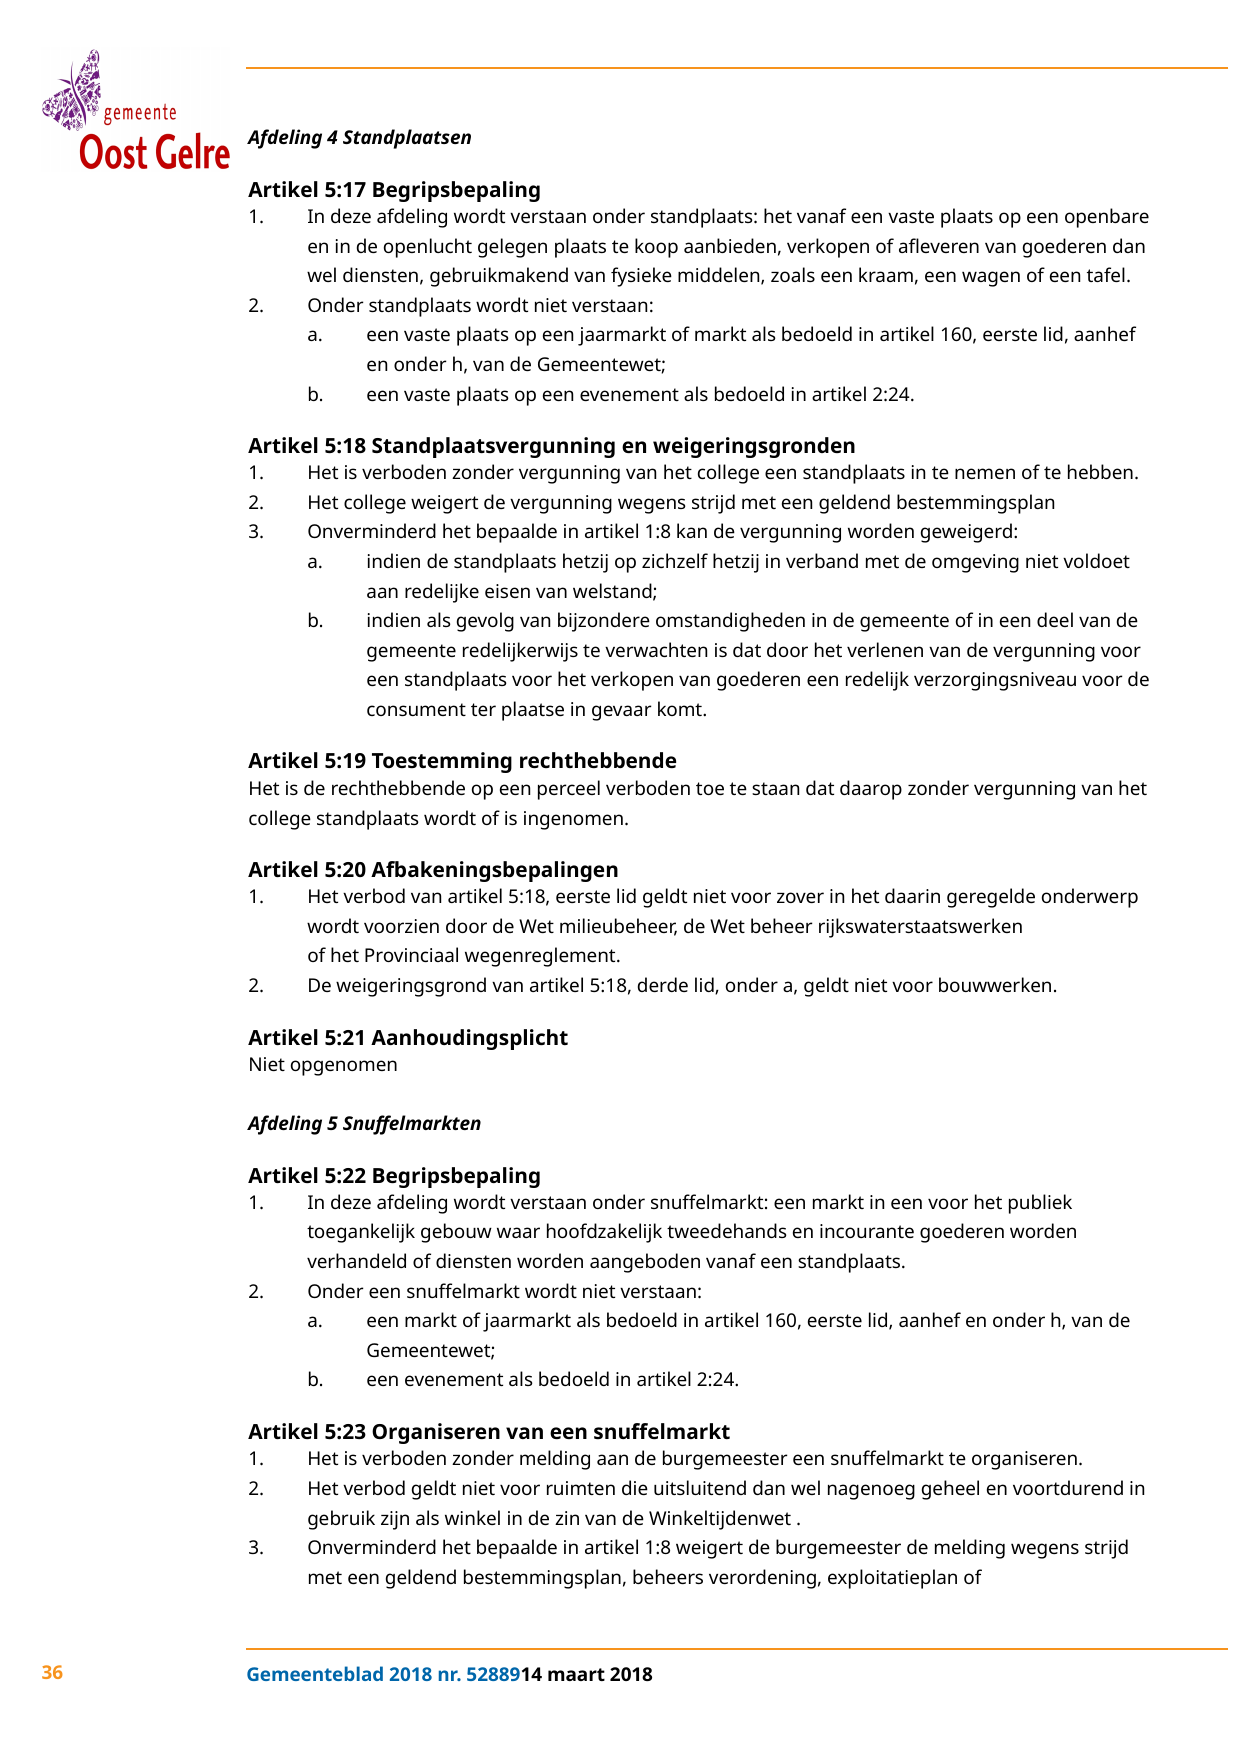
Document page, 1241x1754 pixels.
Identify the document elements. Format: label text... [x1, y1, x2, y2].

list Het verbod van artikel 5:18, eerste lid geldt niet voor zover in het daarin geregelde onderwerp wordt voorzien door de Wet milieubeheer, de Wet beheer rijkswaterstaatswerken [248, 883, 1152, 939]
picture [41, 47, 231, 172]
text Artikel 5:23 Organiseren van een snuffelmarkt [248, 1417, 1152, 1446]
list indien als gevolg van bijzondere omstandigheden in de gemeente of in een deel van de gemeente redelijkerwijs te verwachten is dat door het verlenen van de vergunning voor een standplaats voor het verkopen van goederen een redelijk verzorgingsniveau voor de consument ter plaatse in gevaar komt. [307, 607, 1152, 722]
text Artikel 5:21 Aanhoudingsplicht [248, 1023, 1152, 1051]
text Artikel 5:22 Begripsbepaling [248, 1161, 1152, 1189]
list De weigeringsgrond van artikel 5:18, derde lid, onder a, geldt niet voor bouwwerken. [248, 972, 1152, 998]
text Afdeling 4 Standplaatsen [248, 124, 1152, 150]
list indien de standplaats hetzij op zichzelf hetzij in verband met de omgeving niet voldoet aan redelijke eisen van welstand; [307, 548, 1152, 604]
list Het college weigert de vergunning wegens strijd met een geldend bestemmingsplan [248, 489, 1152, 515]
text Artikel 5:19 Toestemming rechthebbende [248, 747, 1152, 775]
list Onder een snuffelmarkt wordt niet verstaan: [248, 1278, 1152, 1304]
text Het is de rechthebbende op een perceel verboden toe te staan dat daarop zonder vergunning van het college standplaats wordt of is ingenomen. [248, 775, 1152, 830]
list In deze afdeling wordt verstaan onder snuffelmarkt: een markt in een voor het publiek toegankelijk gebouw waar hoofdzakelijk tweedehands en incourante goederen worden verhandeld of diensten worden aangeboden vanaf een standplaats. [248, 1189, 1152, 1274]
list een vaste plaats op een jaarmarkt of markt als bedoeld in artikel 160, eerste lid, aanhef en onder h, van de Gemeentewet; [307, 322, 1152, 377]
list Het is verboden zonder vergunning van het college een standplaats in te nemen of te hebben. [248, 459, 1152, 485]
text Niet opgenomen [248, 1051, 1152, 1077]
list In deze afdeling wordt verstaan onder standplaats: het vanaf een vaste plaats op een openbare en in de openlucht gelegen plaats te koop aanbieden, verkopen of afleveren van goederen dan wel diensten, gebruikmakend van fysieke middelen, zoals een kraam, een wagen of een tafel. [248, 203, 1152, 288]
text Artikel 5:17 Begripsbepaling [248, 175, 1152, 203]
list Het verbod geldt niet voor ruimten die uitsluitend dan wel nagenoeg geheel en voortdurend in gebruik zijn als winkel in de zin van de Winkeltijdenwet . [248, 1475, 1152, 1530]
text Artikel 5:20 Afbakeningsbepalingen [248, 855, 1152, 883]
text Artikel 5:18 Standplaatsvergunning en weigeringsgronden [248, 431, 1152, 459]
list een markt of jaarmarkt als bedoeld in artikel 160, eerste lid, aanhef en onder h, van de Gemeentewet; [307, 1307, 1152, 1363]
list Het is verboden zonder melding aan de burgemeester een snuffelmarkt te organiseren. [248, 1446, 1152, 1471]
list of het Provinciaal wegenreglement. [248, 943, 1152, 968]
list Onder standplaats wordt niet verstaan: [248, 292, 1152, 318]
list Onverminderd het bepaalde in artikel 1:8 kan de vergunning worden geweigerd: [248, 519, 1152, 544]
text Afdeling 5 Snuffelmarkten [248, 1110, 1152, 1136]
list een evenement als bedoeld in artikel 2:24. [307, 1367, 1152, 1392]
list een vaste plaats op een evenement als bedoeld in artikel 2:24. [307, 381, 1152, 406]
list Onverminderd het bepaalde in artikel 1:8 weigert de burgemeester de melding wegens strijd met een geldend bestemmingsplan, beheers verordening, exploitatieplan of [248, 1534, 1152, 1589]
